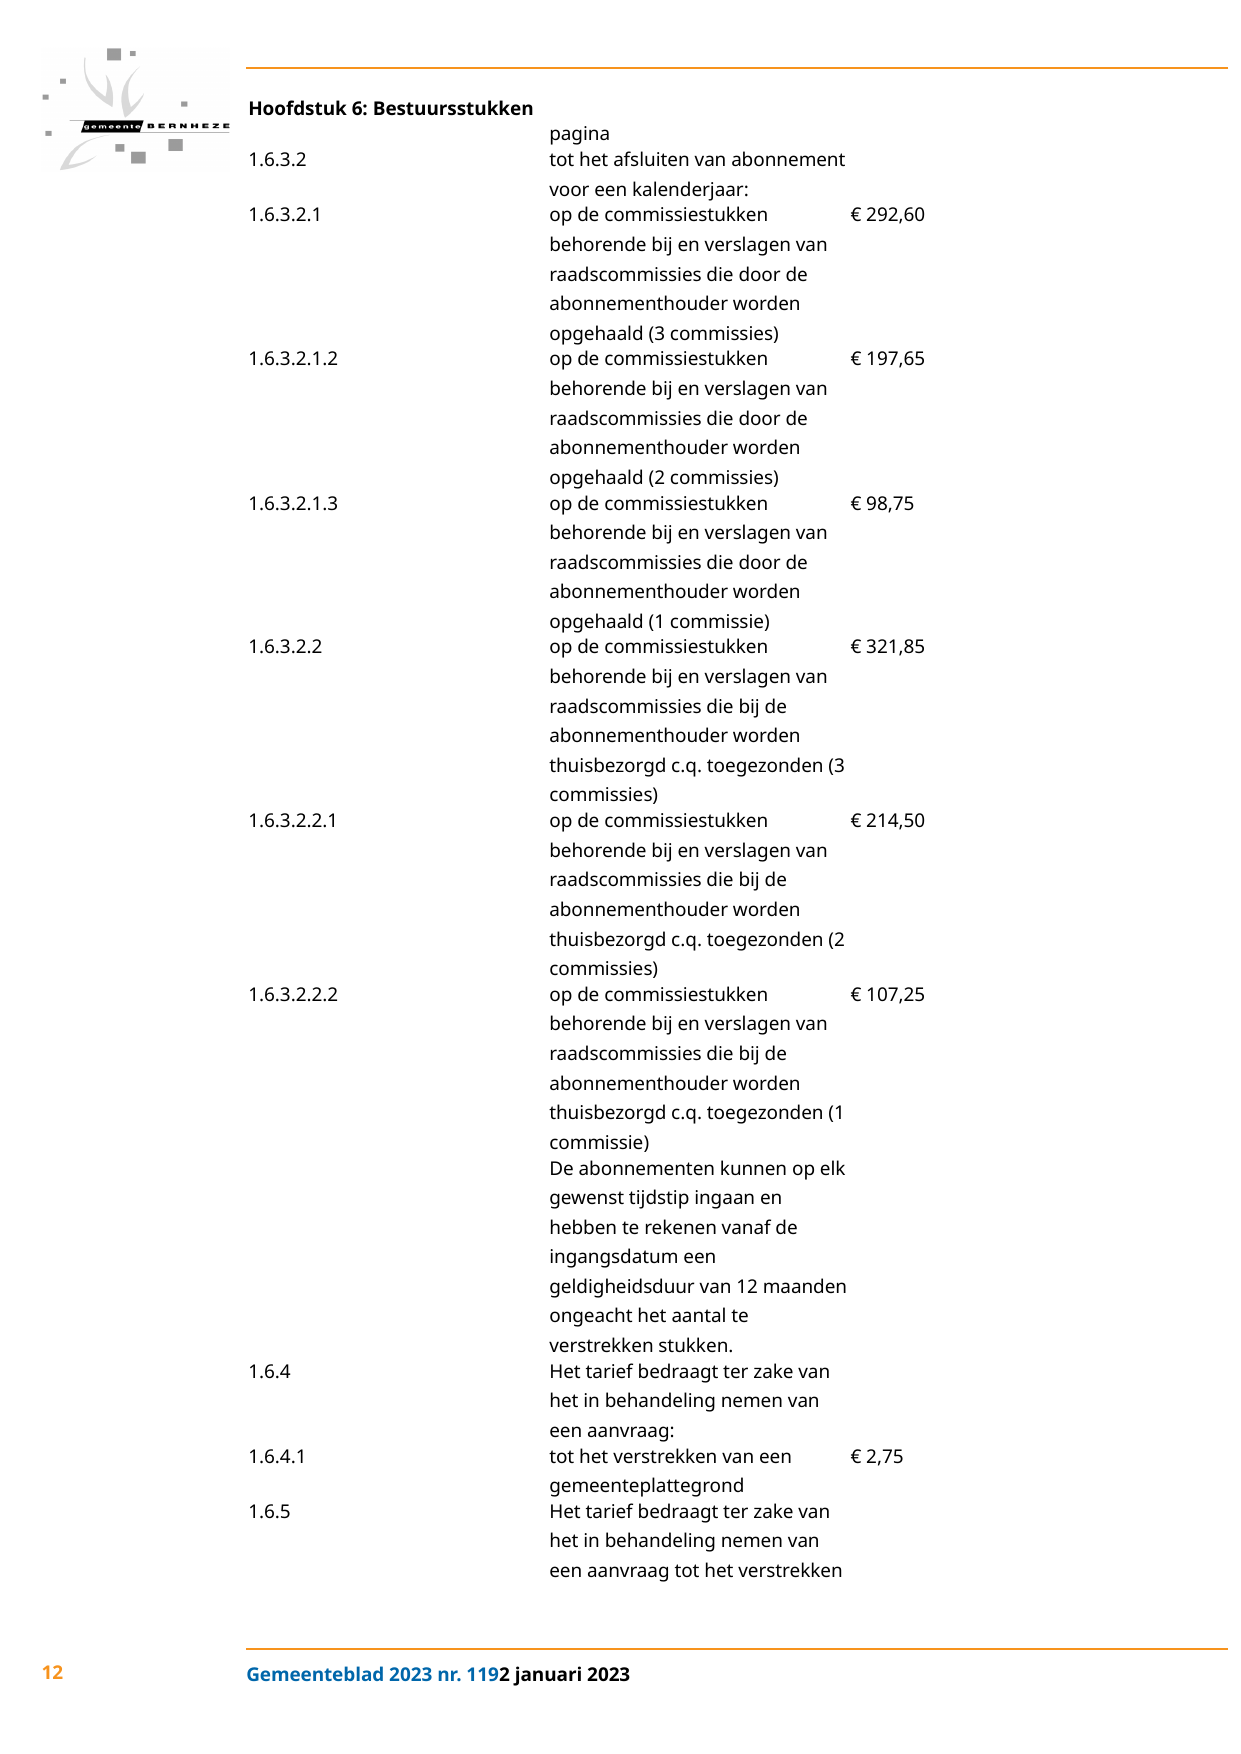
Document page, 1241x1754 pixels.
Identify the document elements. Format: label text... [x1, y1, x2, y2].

picture [41, 47, 231, 172]
table_cell [850, 146, 1152, 202]
table_cell 1.6.5 [248, 1498, 549, 1583]
table_cell € 321,85 [850, 634, 1152, 807]
table_cell 1.6.4.1 [248, 1443, 549, 1498]
table_cell [248, 121, 549, 146]
table_cell [850, 1358, 1152, 1443]
table_cell € 214,50 [850, 808, 1152, 981]
table_header [850, 95, 1152, 121]
table_cell De abonnementen kunnen op elk gewenst tijdstip ingaan en hebben te rekenen vanaf de ingangsdatum een geldigheidsduur van 12 maanden ongeacht het aantal te verstrekken stukken. [549, 1155, 850, 1358]
table_cell op de commissiestukken behorende bij en verslagen van raadscommissies die bij de abonnementhouder worden thuisbezorgd c.q. toegezonden (3 commissies) [549, 634, 850, 807]
table_cell 1.6.3.2.1.3 [248, 490, 549, 634]
table_cell 1.6.4 [248, 1358, 549, 1443]
table_cell Het tarief bedraagt ter zake van het in behandeling nemen van een aanvraag tot het verstrekken [549, 1498, 850, 1583]
table_cell Het tarief bedraagt ter zake van het in behandeling nemen van een aanvraag: [549, 1358, 850, 1443]
table_header Hoofdstuk 6: Bestuursstukken [248, 95, 850, 121]
table_cell op de commissiestukken behorende bij en verslagen van raadscommissies die door de abonnementhouder worden opgehaald (3 commissies) [549, 202, 850, 346]
table_cell € 2,75 [850, 1443, 1152, 1498]
table_cell tot het verstrekken van een gemeenteplattegrond [549, 1443, 850, 1498]
table_cell 1.6.3.2 [248, 146, 549, 202]
table_cell € 98,75 [850, 490, 1152, 634]
table_cell € 107,25 [850, 981, 1152, 1155]
table_cell 1.6.3.2.1 [248, 202, 549, 346]
table_cell € 292,60 [850, 202, 1152, 346]
table_cell 1.6.3.2.2.1 [248, 808, 549, 981]
table_cell op de commissiestukken behorende bij en verslagen van raadscommissies die door de abonnementhouder worden opgehaald (2 commissies) [549, 346, 850, 490]
table_cell [850, 1498, 1152, 1583]
table_cell 1.6.3.2.1.2 [248, 346, 549, 490]
table_cell 1.6.3.2.2.2 [248, 981, 549, 1155]
table_cell op de commissiestukken behorende bij en verslagen van raadscommissies die door de abonnementhouder worden opgehaald (1 commissie) [549, 490, 850, 634]
table_cell 1.6.3.2.2 [248, 634, 549, 807]
table_cell € 197,65 [850, 346, 1152, 490]
table_cell op de commissiestukken behorende bij en verslagen van raadscommissies die bij de abonnementhouder worden thuisbezorgd c.q. toegezonden (1 commissie) [549, 981, 850, 1155]
table_cell [850, 121, 1152, 146]
table_cell tot het afsluiten van abonnement voor een kalenderjaar: [549, 146, 850, 202]
table_cell [248, 1155, 549, 1358]
table_cell [850, 1155, 1152, 1358]
table_cell pagina [549, 121, 850, 146]
table_cell op de commissiestukken behorende bij en verslagen van raadscommissies die bij de abonnementhouder worden thuisbezorgd c.q. toegezonden (2 commissies) [549, 808, 850, 981]
